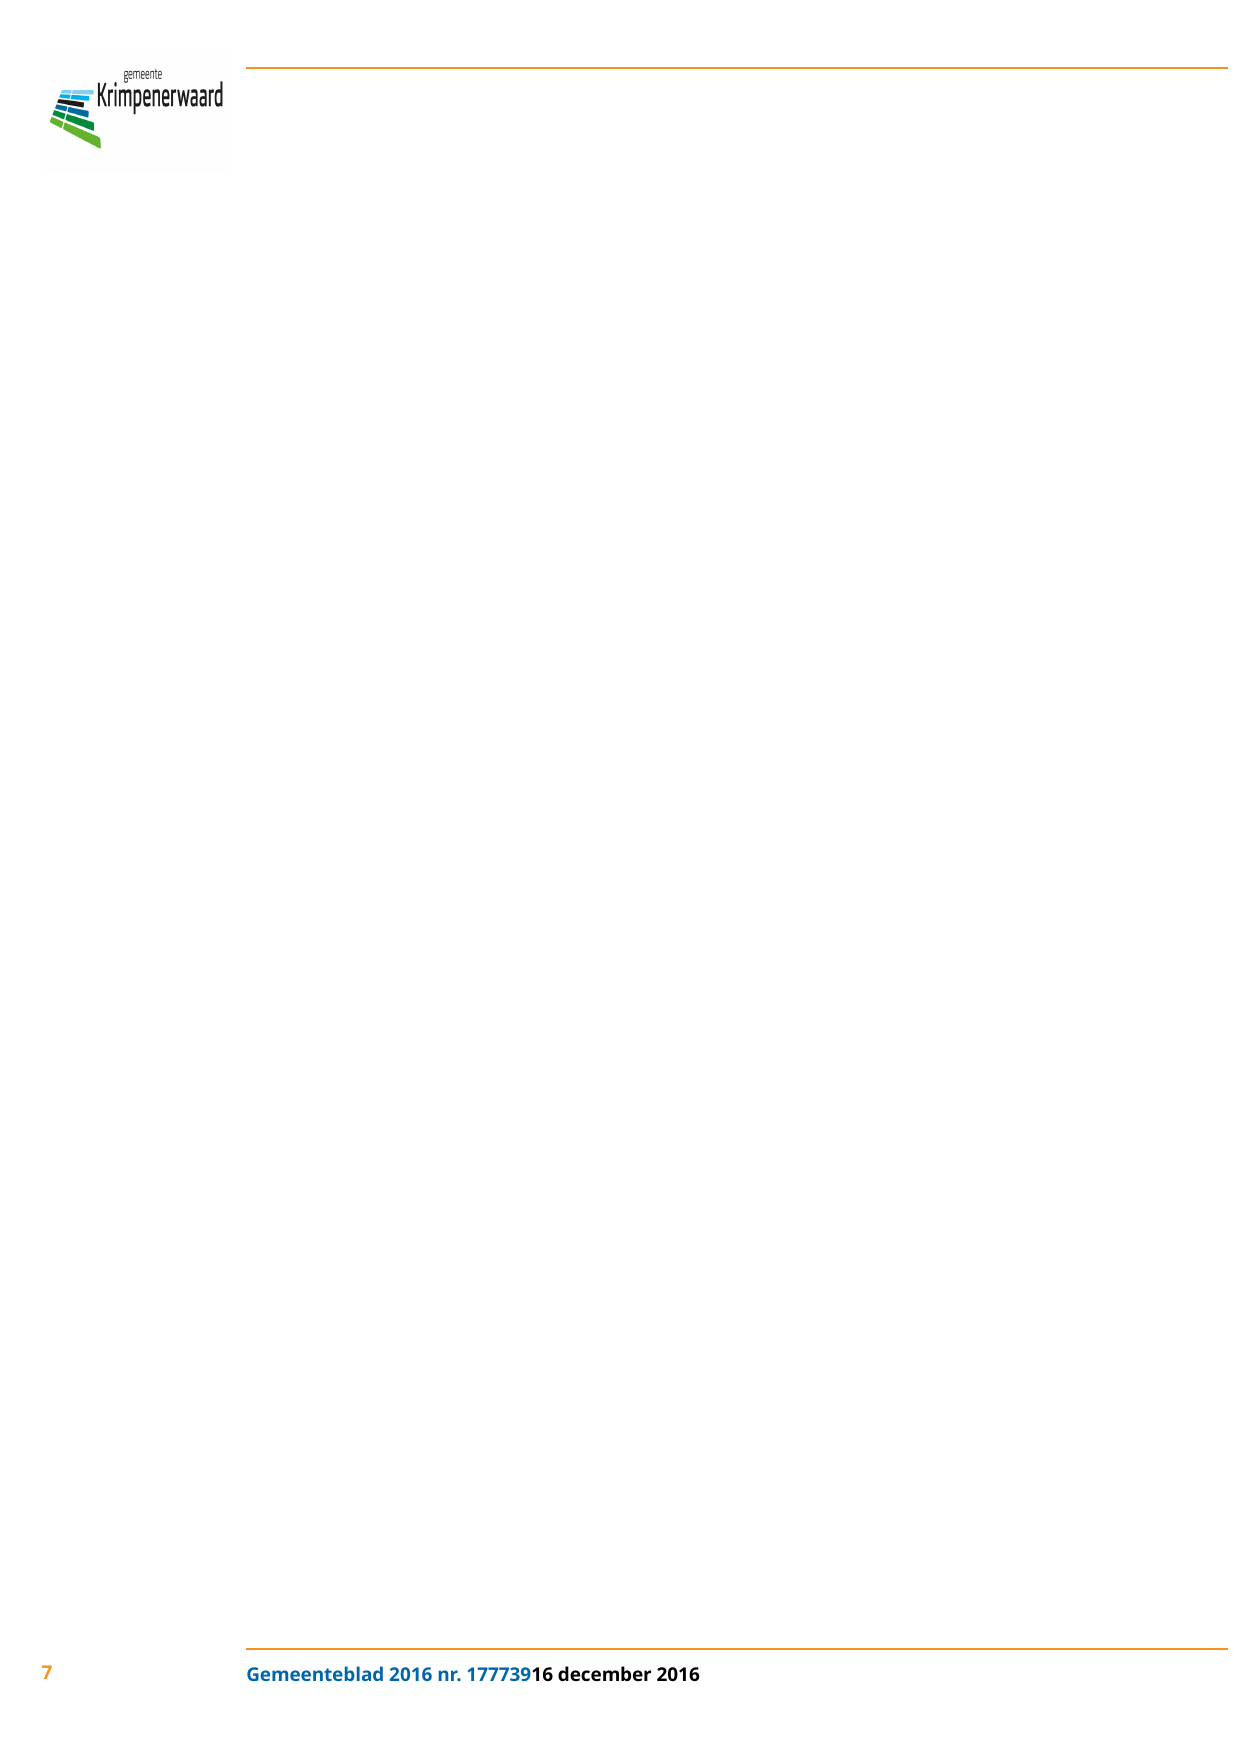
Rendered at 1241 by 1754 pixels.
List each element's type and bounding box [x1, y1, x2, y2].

picture [41, 47, 231, 172]
